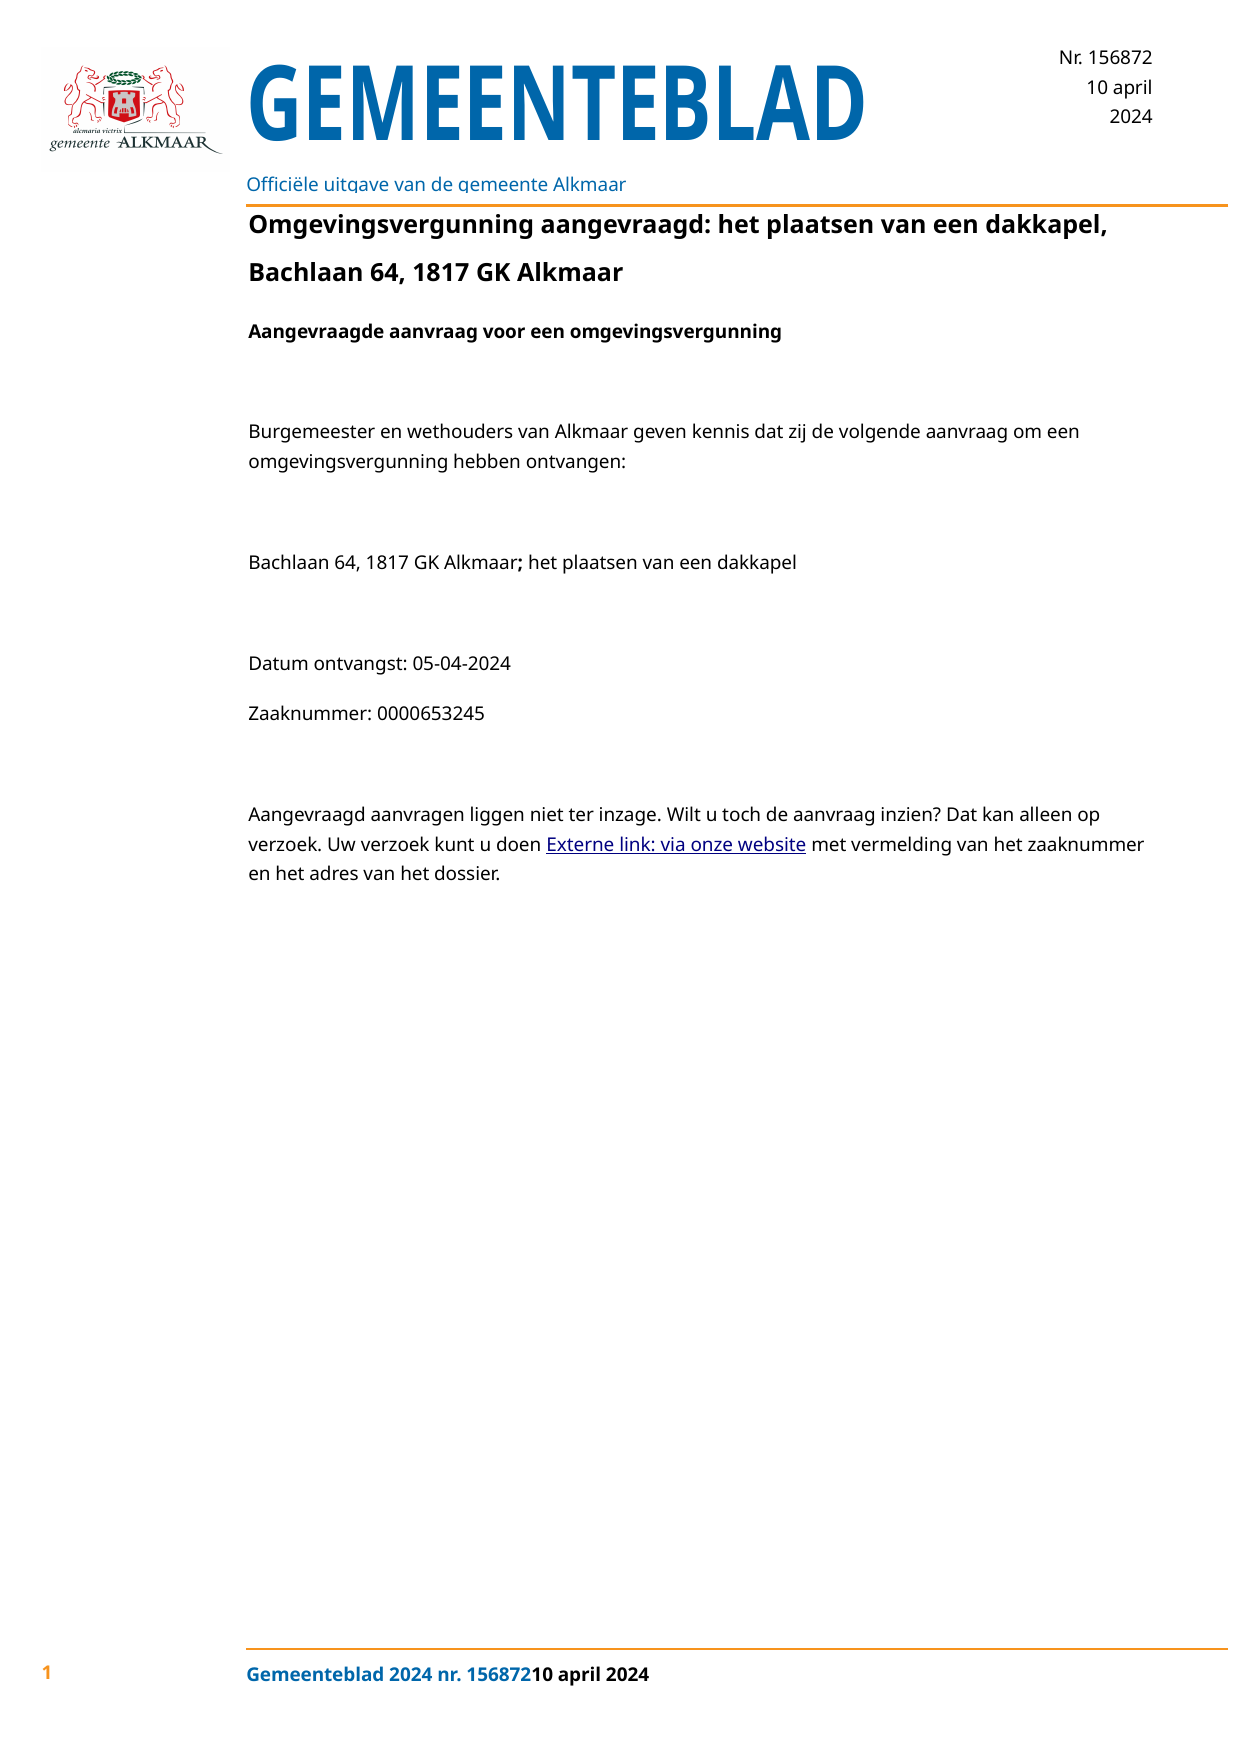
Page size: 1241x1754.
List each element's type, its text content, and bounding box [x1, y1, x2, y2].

text Omgevingsvergunning aangevraagd: het plaatsen van een dakkapel, Bachlaan 64, 1817 GK Alkmaar [248, 207, 1152, 288]
text Zaaknummer: 0000653245 [248, 700, 1152, 726]
text Aangevraagde aanvraag voor een omgevingsvergunning [248, 318, 1152, 344]
text Aangevraagd aanvragen liggen niet ter inzage. Wilt u toch de aanvraag inzien? Dat kan alleen op verzoek. Uw verzoek kunt u doen Externe link: via onze website met vermelding van het zaaknummer en het adres van het dossier. [248, 801, 1152, 886]
picture [41, 47, 231, 172]
text Bachlaan 64, 1817 GK Alkmaar; het plaatsen van een dakkapel [248, 549, 1152, 575]
text Burgemeester en wethouders van Alkmaar geven kennis dat zij de volgende aanvraag om een omgevingsvergunning hebben ontvangen: [248, 419, 1152, 474]
text Datum ontvangst: 05-04-2024 [248, 650, 1152, 676]
